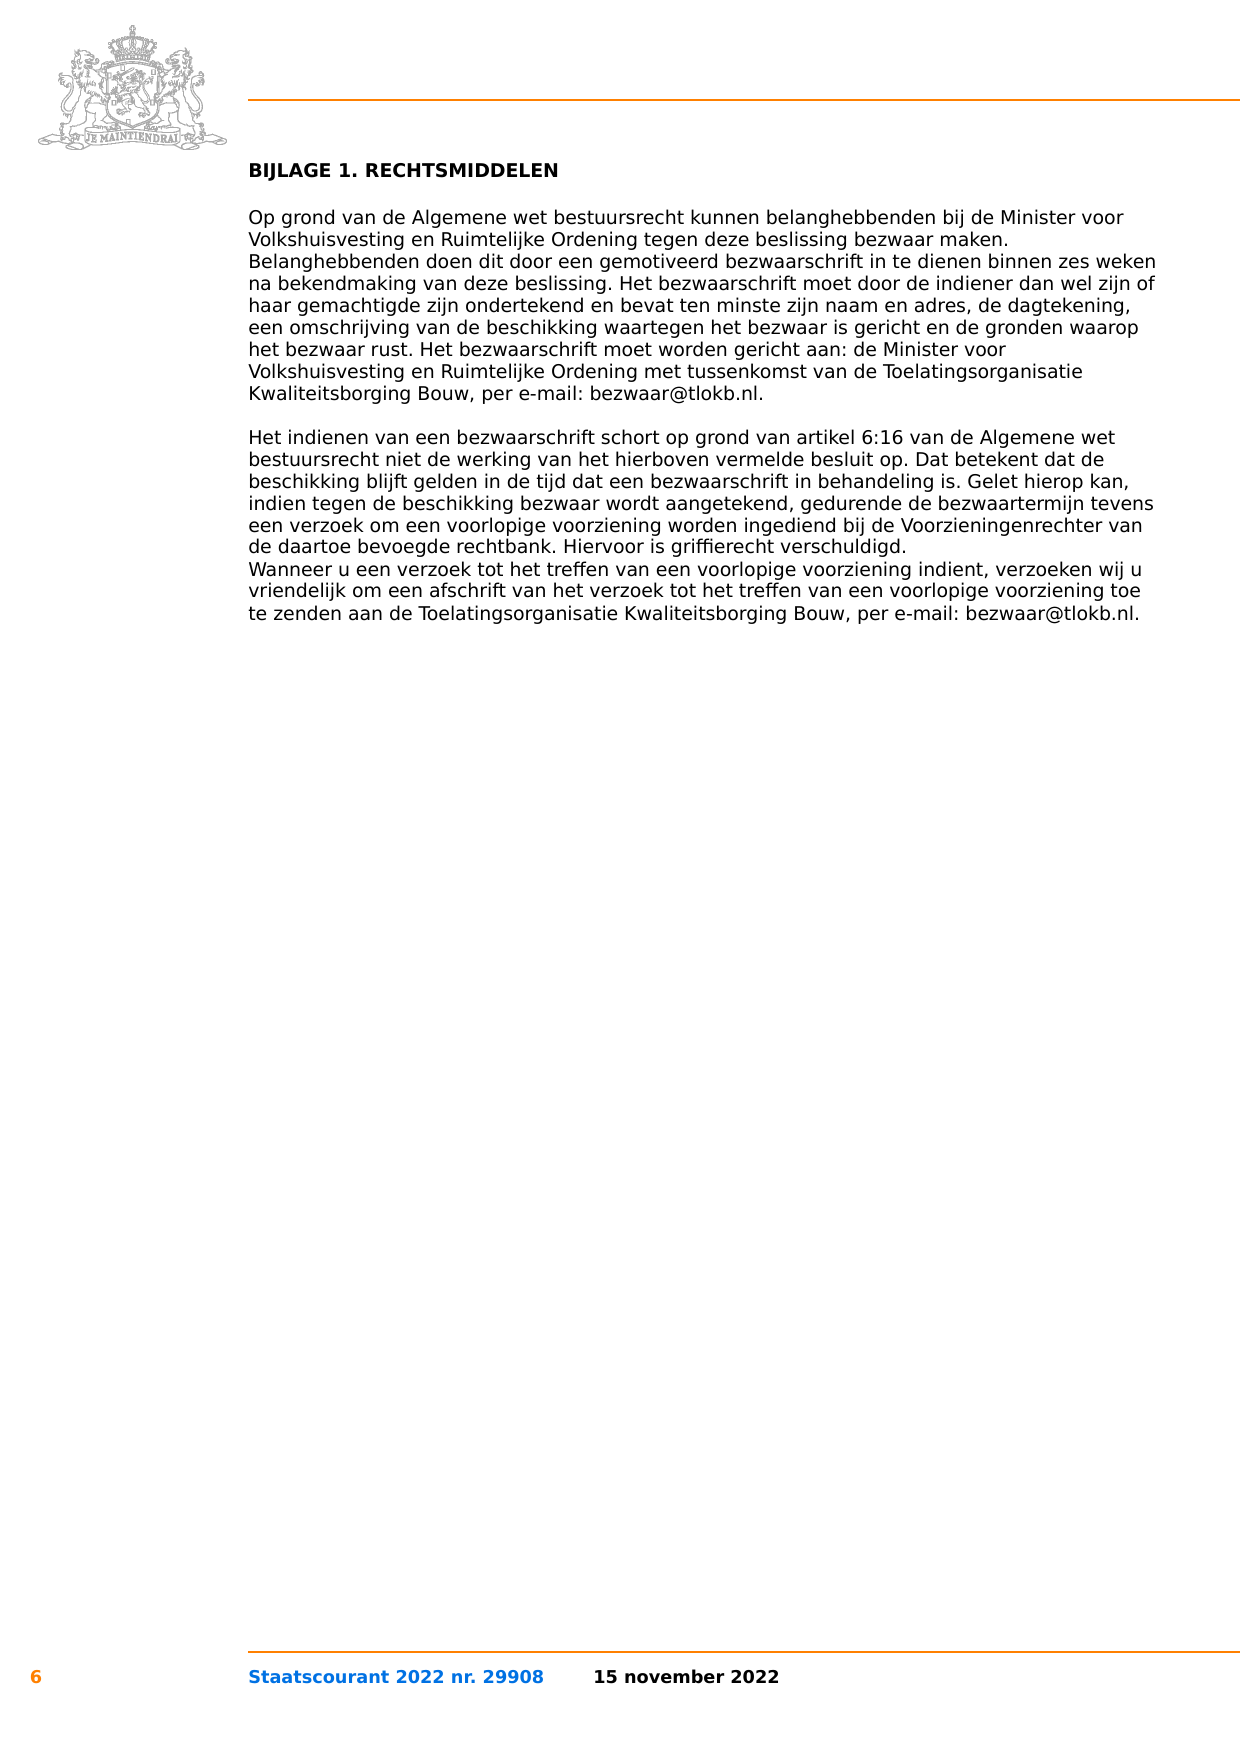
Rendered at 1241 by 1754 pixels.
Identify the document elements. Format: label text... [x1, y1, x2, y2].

text Wanneer u een verzoek tot het treffen van een voorlopige voorziening indient, verzoeken wij u vriendelijk om een afschrift van het verzoek tot het treffen van een voorlopige voorziening toe te zenden aan de Toelatingsorganisatie Kwaliteitsborging Bouw, per e-mail: bezwaar@tlokb.nl. [248, 558, 1163, 624]
subtitle BIJLAGE 1. RECHTSMIDDELEN [248, 160, 1163, 182]
text Het indienen van een bezwaarschrift schort op grond van artikel 6:16 van de Algemene wet bestuursrecht niet de werking van het hierboven vermelde besluit op. Dat betekent dat de beschikking blijft gelden in de tijd dat een bezwaarschrift in behandeling is. Gelet hierop kan, indien tegen de beschikking bezwaar wordt aangetekend, gedurende de bezwaartermijn tevens een verzoek om een voorlopige voorziening worden ingediend bij de Voorzieningenrechter van de daartoe bevoegde rechtbank. Hiervoor is griffierecht verschuldigd. [248, 427, 1163, 558]
picture [38, 25, 227, 150]
text Op grond van de Algemene wet bestuursrecht kunnen belanghebbenden bij de Minister voor Volkshuisvesting en Ruimtelijke Ordening tegen deze beslissing bezwaar maken. Belanghebbenden doen dit door een gemotiveerd bezwaarschrift in te dienen binnen zes weken na bekendmaking van deze beslissing. Het bezwaarschrift moet door de indiener dan wel zijn of haar gemachtigde zijn ondertekend en bevat ten minste zijn naam en adres, de dagtekening, een omschrijving van de beschikking waartegen het bezwaar is gericht en de gronden waarop het bezwaar rust. Het bezwaarschrift moet worden gericht aan: de Minister voor Volkshuisvesting en Ruimtelijke Ordening met tussenkomst van de Toelatingsorganisatie Kwaliteitsborging Bouw, per e-mail: bezwaar@tlokb.nl. [248, 207, 1163, 405]
